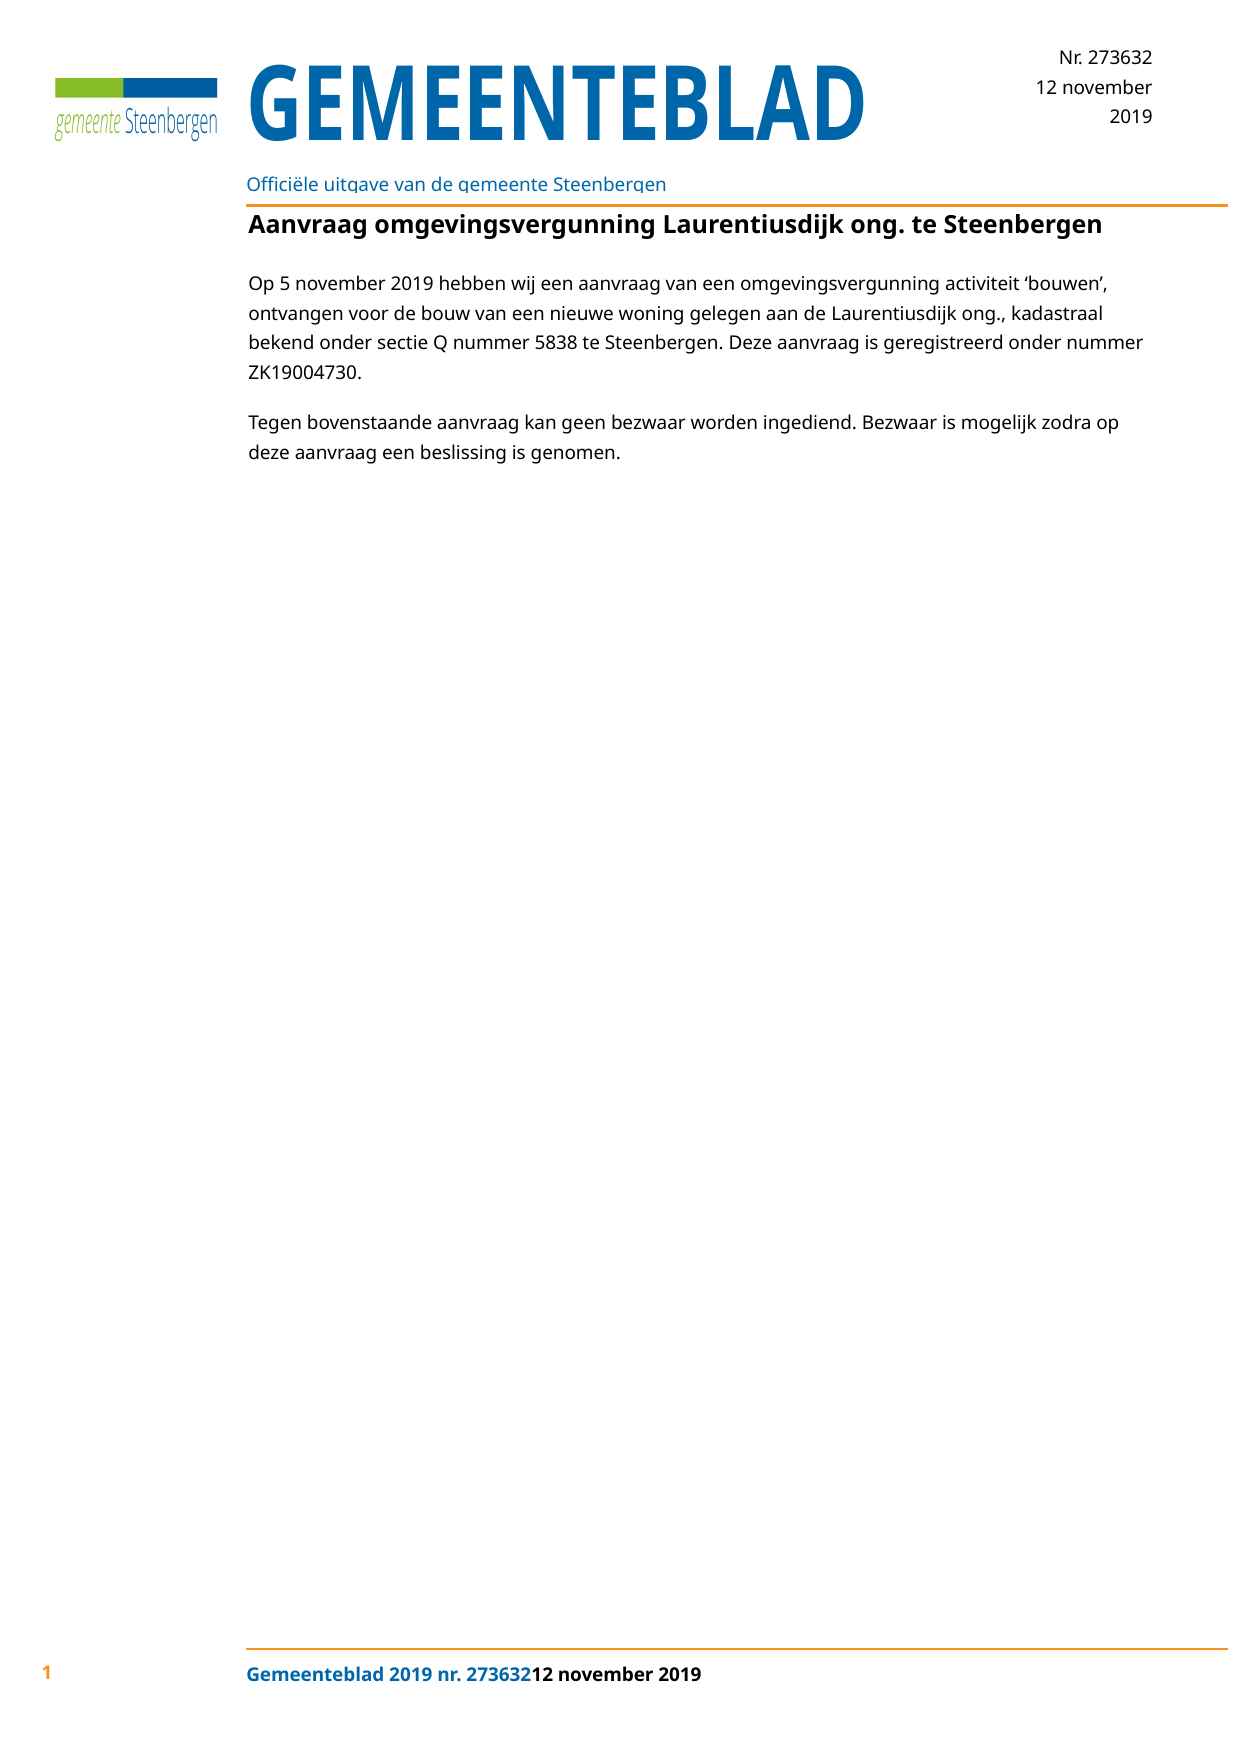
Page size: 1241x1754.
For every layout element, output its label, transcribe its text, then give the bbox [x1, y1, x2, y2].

text Op 5 november 2019 hebben wij een aanvraag van een omgevingsvergunning activiteit ‘bouwen’, ontvangen voor de bouw van een nieuwe woning gelegen aan de Laurentiusdijk ong., kadastraal bekend onder sectie Q nummer 5838 te Steenbergen. Deze aanvraag is geregistreerd onder nummer ZK19004730. [248, 270, 1152, 385]
text Tegen bovenstaande aanvraag kan geen bezwaar worden ingediend. Bezwaar is mogelijk zodra op deze aanvraag een beslissing is genomen. [248, 409, 1152, 465]
picture [41, 47, 231, 172]
text Aanvraag omgevingsvergunning Laurentiusdijk ong. te Steenbergen [248, 207, 1152, 241]
